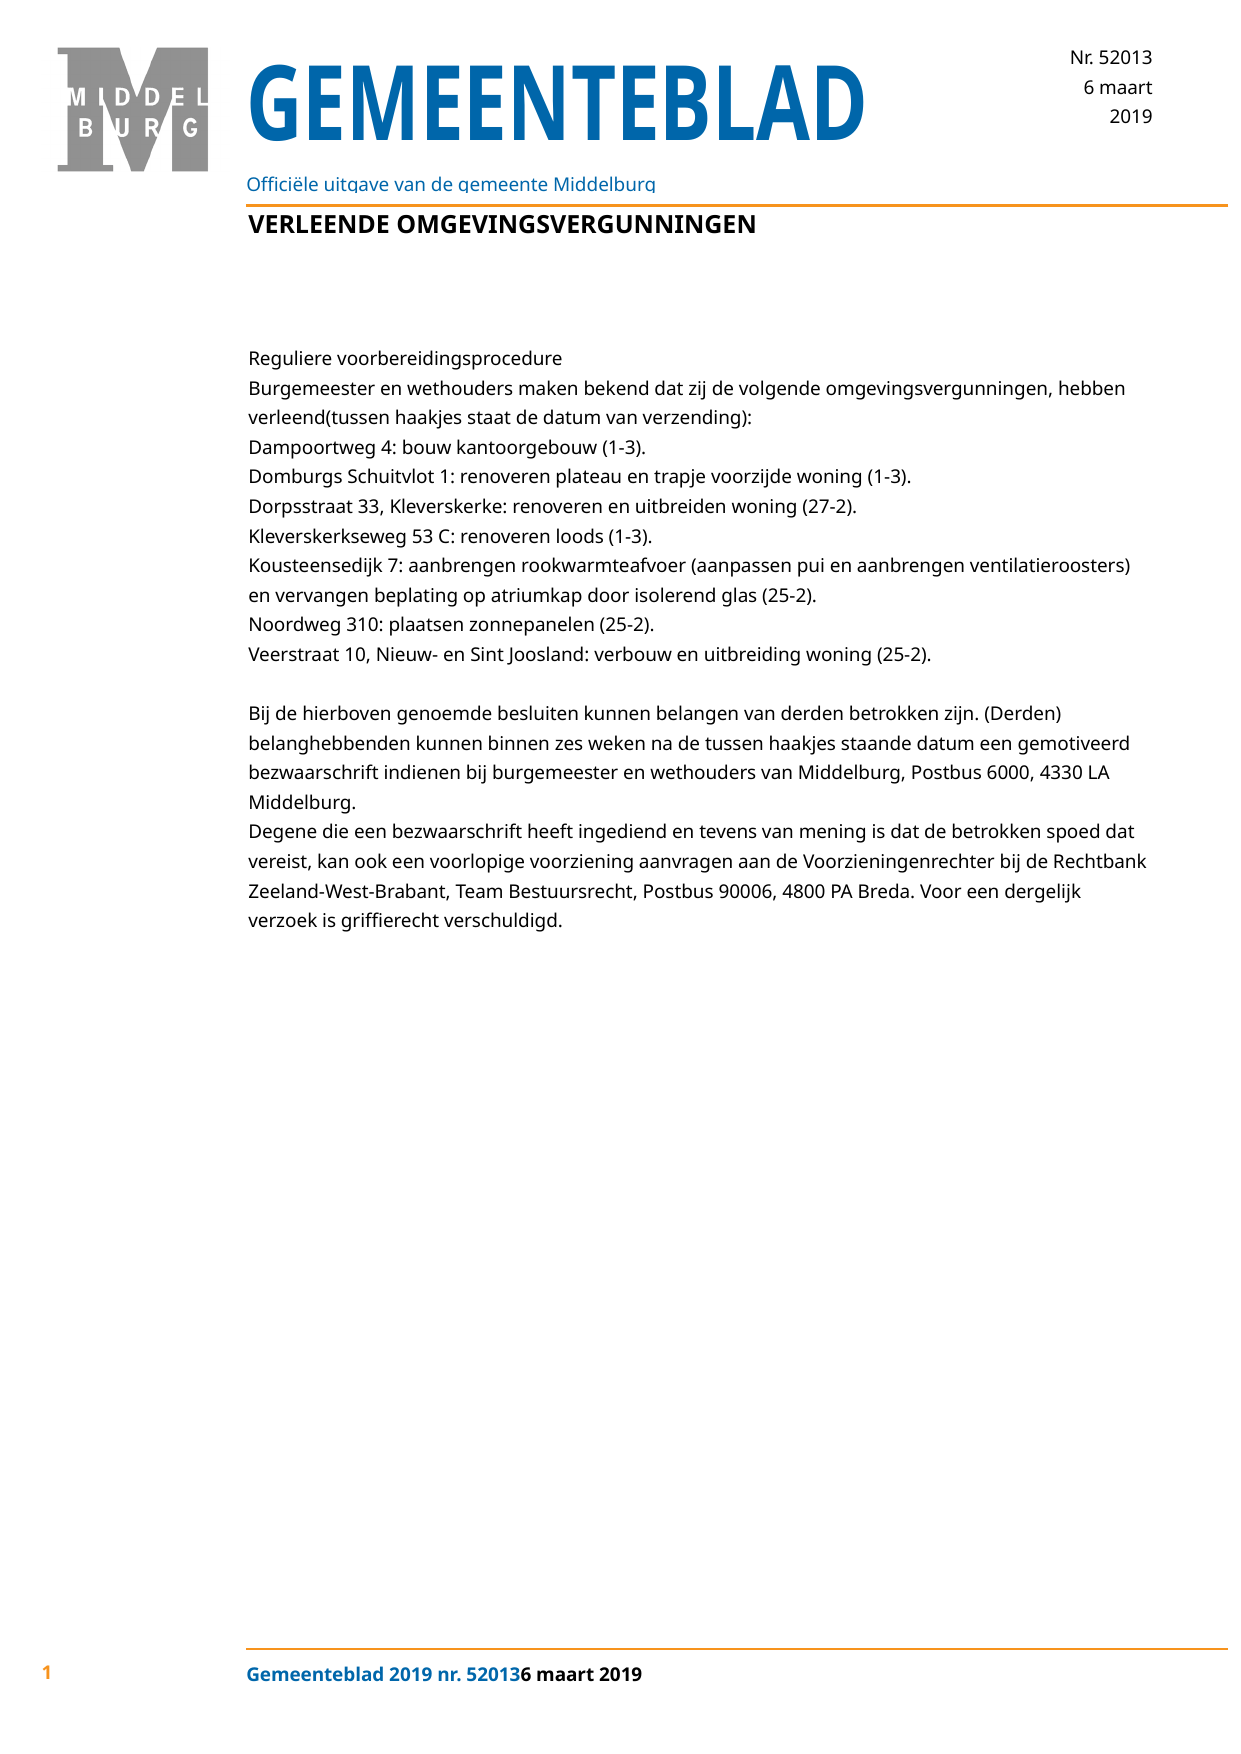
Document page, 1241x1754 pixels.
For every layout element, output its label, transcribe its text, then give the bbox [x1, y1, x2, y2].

text Veerstraat 10, Nieuw- en Sint Joosland: verbouw en uitbreiding woning (25-2). [248, 641, 1152, 667]
text Kousteensedijk 7: aanbrengen rookwarmteafvoer (aanpassen pui en aanbrengen ventilatieroosters) en vervangen beplating op atriumkap door isolerend glas (25-2). [248, 552, 1152, 608]
text Noordweg 310: plaatsen zonnepanelen (25-2). [248, 612, 1152, 637]
text Dorpsstraat 33, Kleverskerke: renoveren en uitbreiden woning (27-2). [248, 493, 1152, 519]
text Dampoortweg 4: bouw kantoorgebouw (1-3). [248, 434, 1152, 460]
text Reguliere voorbereidingsprocedure [248, 345, 1152, 371]
picture [41, 47, 231, 172]
text Burgemeester en wethouders maken bekend dat zij de volgende omgevingsvergunningen, hebben verleend(tussen haakjes staat de datum van verzending): [248, 375, 1152, 430]
text Bij de hierboven genoemde besluiten kunnen belangen van derden betrokken zijn. (Derden) belanghebbenden kunnen binnen zes weken na de tussen haakjes staande datum een gemotiveerd bezwaarschrift indienen bij burgemeester en wethouders van Middelburg, Postbus 6000, 4330 LA Middelburg. [248, 700, 1152, 815]
text Domburgs Schuitvlot 1: renoveren plateau en trapje voorzijde woning (1-3). [248, 464, 1152, 489]
text Degene die een bezwaarschrift heeft ingediend en tevens van mening is dat de betrokken spoed dat vereist, kan ook een voorlopige voorziening aanvragen aan de Voorzieningenrechter bij de Rechtbank Zeeland-West-Brabant, Team Bestuursrecht, Postbus 90006, 4800 PA Breda. Voor een dergelijk verzoek is griffierecht verschuldigd. [248, 819, 1152, 933]
text VERLEENDE OMGEVINGSVERGUNNINGEN [248, 207, 1152, 241]
text Kleverskerkseweg 53 C: renoveren loods (1-3). [248, 523, 1152, 548]
